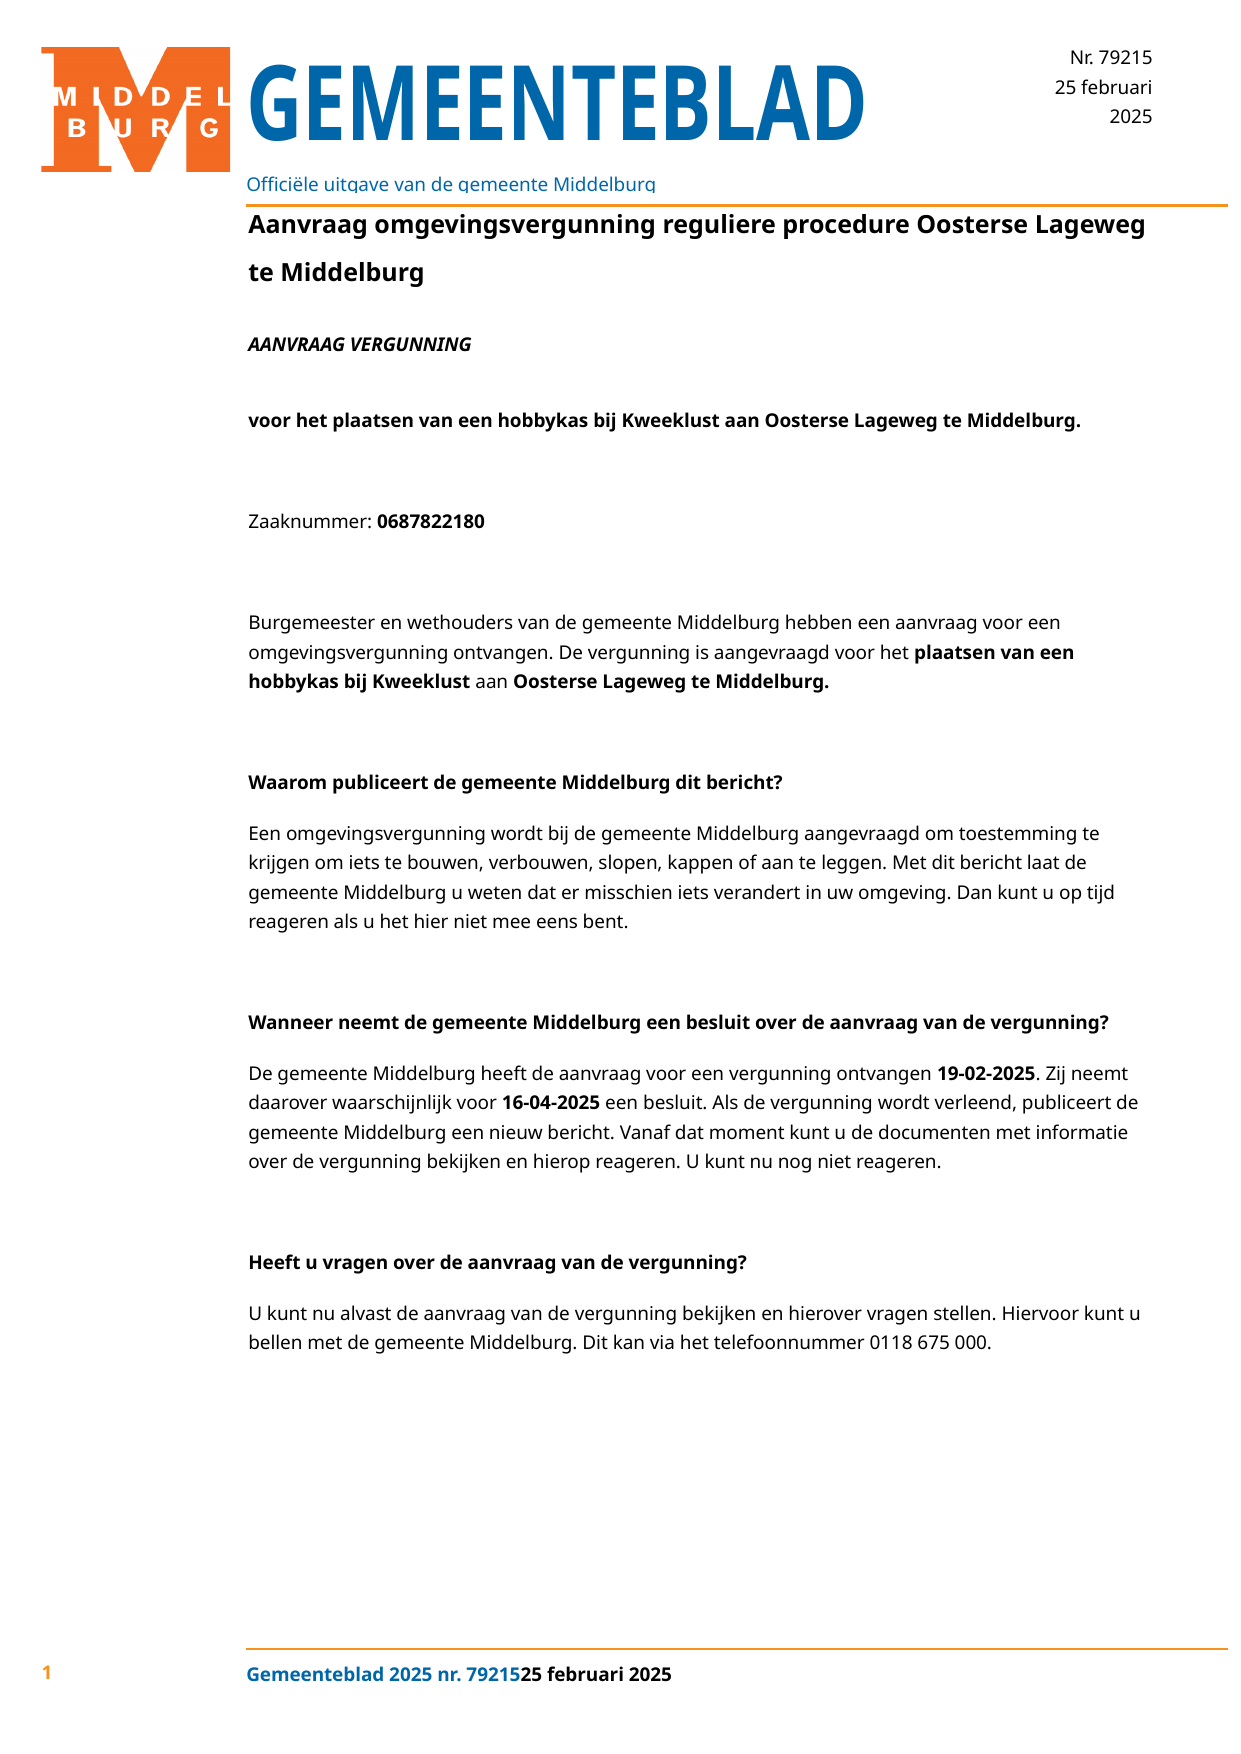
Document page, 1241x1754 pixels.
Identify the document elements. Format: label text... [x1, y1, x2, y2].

text Zaaknummer: 0687822180 [248, 508, 1152, 534]
text AANVRAAG VERGUNNING [248, 331, 1152, 357]
text voor het plaatsen van een hobbykas bij Kweeklust aan Oosterse Lageweg te Middelburg. [248, 408, 1152, 433]
text Aanvraag omgevingsvergunning reguliere procedure Oosterse Lageweg te Middelburg [248, 207, 1152, 288]
text U kunt nu alvast de aanvraag van de vergunning bekijken en hierover vragen stellen. Hiervoor kunt u bellen met de gemeente Middelburg. Dit kan via het telefoonnummer 0118 675 000. [248, 1300, 1152, 1355]
text Heeft u vragen over de aanvraag van de vergunning? [248, 1249, 1152, 1275]
text Een omgevingsvergunning wordt bij de gemeente Middelburg aangevraagd om toestemming te krijgen om iets te bouwen, verbouwen, slopen, kappen of aan te leggen. Met dit bericht laat de gemeente Middelburg u weten dat er misschien iets verandert in uw omgeving. Dan kunt u op tijd reageren als u het hier niet mee eens bent. [248, 820, 1152, 934]
text Waarom publiceert de gemeente Middelburg dit bericht? [248, 769, 1152, 795]
picture [41, 47, 231, 172]
text De gemeente Middelburg heeft de aanvraag voor een vergunning ontvangen 19-02-2025. Zij neemt daarover waarschijnlijk voor 16-04-2025 een besluit. Als de vergunning wordt verleend, publiceert de gemeente Middelburg een nieuw bericht. Vanaf dat moment kunt u de documenten met informatie over de vergunning bekijken en hierop reageren. U kunt nu nog niet reageren. [248, 1060, 1152, 1174]
text Burgemeester en wethouders van de gemeente Middelburg hebben een aanvraag voor een omgevingsvergunning ontvangen. De vergunning is aangevraagd voor het plaatsen van een hobbykas bij Kweeklust aan Oosterse Lageweg te Middelburg. [248, 609, 1152, 694]
text Wanneer neemt de gemeente Middelburg een besluit over de aanvraag van de vergunning? [248, 1009, 1152, 1035]
